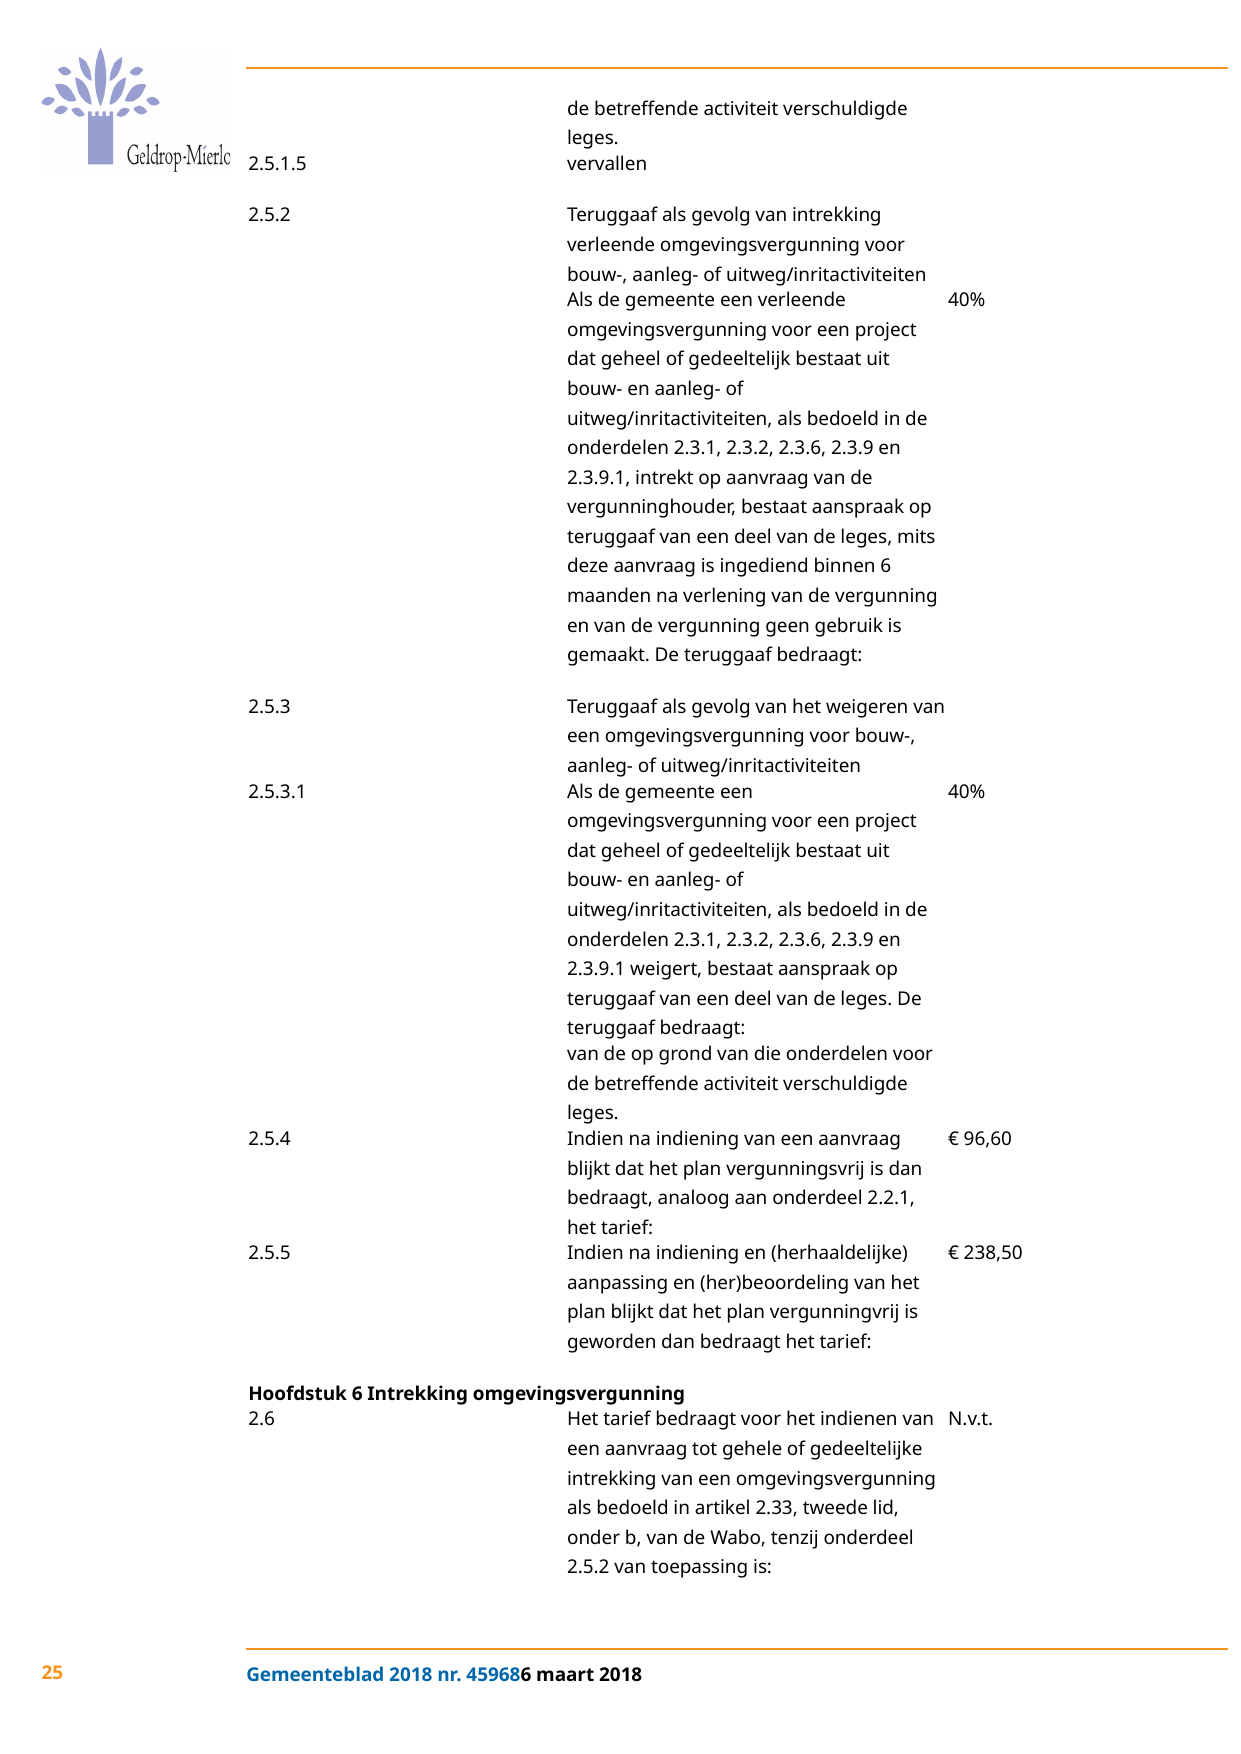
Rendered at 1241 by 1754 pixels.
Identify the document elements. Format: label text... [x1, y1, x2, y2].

table_cell 2.5.1.5 [248, 150, 567, 176]
table_cell 2.5.5 [248, 1240, 567, 1354]
table_cell [948, 176, 1152, 202]
table_cell [948, 202, 1152, 286]
table_cell 40% [948, 286, 1152, 667]
table_cell 2.5.3 [248, 693, 567, 778]
table_cell € 238,50 [948, 1240, 1152, 1354]
picture [41, 47, 231, 172]
table_cell € 96,60 [948, 1125, 1152, 1239]
table_cell Als de gemeente een verleende omgevingsvergunning voor een project dat geheel of gedeeltelijk bestaat uit bouw- en aanleg- of uitweg/inritactiviteiten, als bedoeld in de onderdelen 2.3.1, 2.3.2, 2.3.6, 2.3.9 en 2.3.9.1, intrekt op aanvraag van de vergunninghouder, bestaat aanspraak op teruggaaf van een deel van de leges, mits deze aanvraag is ingediend binnen 6 maanden na verlening van de vergunning en van de vergunning geen gebruik is gemaakt. De teruggaaf bedraagt: [567, 286, 948, 667]
table_cell van de op grond van die onderdelen voor de betreffende activiteit verschuldigde leges. [567, 1040, 948, 1125]
table_cell [248, 1040, 567, 1125]
table_cell [567, 1579, 948, 1605]
table_cell [567, 667, 948, 693]
table_cell [248, 1579, 567, 1605]
table_cell [948, 95, 1152, 150]
table_cell [948, 667, 1152, 693]
table_cell 40% [948, 778, 1152, 1040]
table_cell 2.5.2 [248, 202, 567, 286]
table_cell [948, 1579, 1152, 1605]
table_cell Indien na indiening en (herhaaldelijke) aanpassing en (her)beoordeling van het plan blijkt dat het plan vergunningvrij is geworden dan bedraagt het tarief: [567, 1240, 948, 1354]
table_cell [248, 95, 567, 150]
table_cell Als de gemeente een omgevingsvergunning voor een project dat geheel of gedeeltelijk bestaat uit bouw- en aanleg- of uitweg/inritactiviteiten, als bedoeld in de onderdelen 2.3.1, 2.3.2, 2.3.6, 2.3.9 en 2.3.9.1 weigert, bestaat aanspraak op teruggaaf van een deel van de leges. De teruggaaf bedraagt: [567, 778, 948, 1040]
table_cell 2.6 [248, 1406, 567, 1579]
table_cell vervallen [567, 150, 948, 176]
table_cell [248, 1354, 567, 1380]
table_cell [948, 1040, 1152, 1125]
table_cell [948, 1380, 1152, 1406]
table_cell [248, 176, 567, 202]
table_cell [948, 150, 1152, 176]
table_cell N.v.t. [948, 1406, 1152, 1579]
table_cell Teruggaaf als gevolg van intrekking verleende omgevingsvergunning voor bouw-, aanleg- of uitweg/inritactiviteiten [567, 202, 948, 286]
table_cell de betreffende activiteit verschuldigde leges. [567, 95, 948, 150]
table_cell [948, 693, 1152, 778]
table_cell Teruggaaf als gevolg van het weigeren van een omgevingsvergunning voor bouw-, aanleg- of uitweg/inritactiviteiten [567, 693, 948, 778]
table_cell 2.5.4 [248, 1125, 567, 1239]
table_cell [948, 1354, 1152, 1380]
table_cell 2.5.3.1 [248, 778, 567, 1040]
table_cell [567, 176, 948, 202]
table_cell Het tarief bedraagt voor het indienen van een aanvraag tot gehele of gedeeltelijke intrekking van een omgevingsvergunning als bedoeld in artikel 2.33, tweede lid, onder b, van de Wabo, tenzij onderdeel 2.5.2 van toepassing is: [567, 1406, 948, 1579]
table_cell Hoofdstuk 6 Intrekking omgevingsvergunning [248, 1380, 948, 1406]
table_cell [248, 667, 567, 693]
table_cell Indien na indiening van een aanvraag blijkt dat het plan vergunningsvrij is dan bedraagt, analoog aan onderdeel 2.2.1, het tarief: [567, 1125, 948, 1239]
table_cell [567, 1354, 948, 1380]
table_cell [248, 286, 567, 667]
